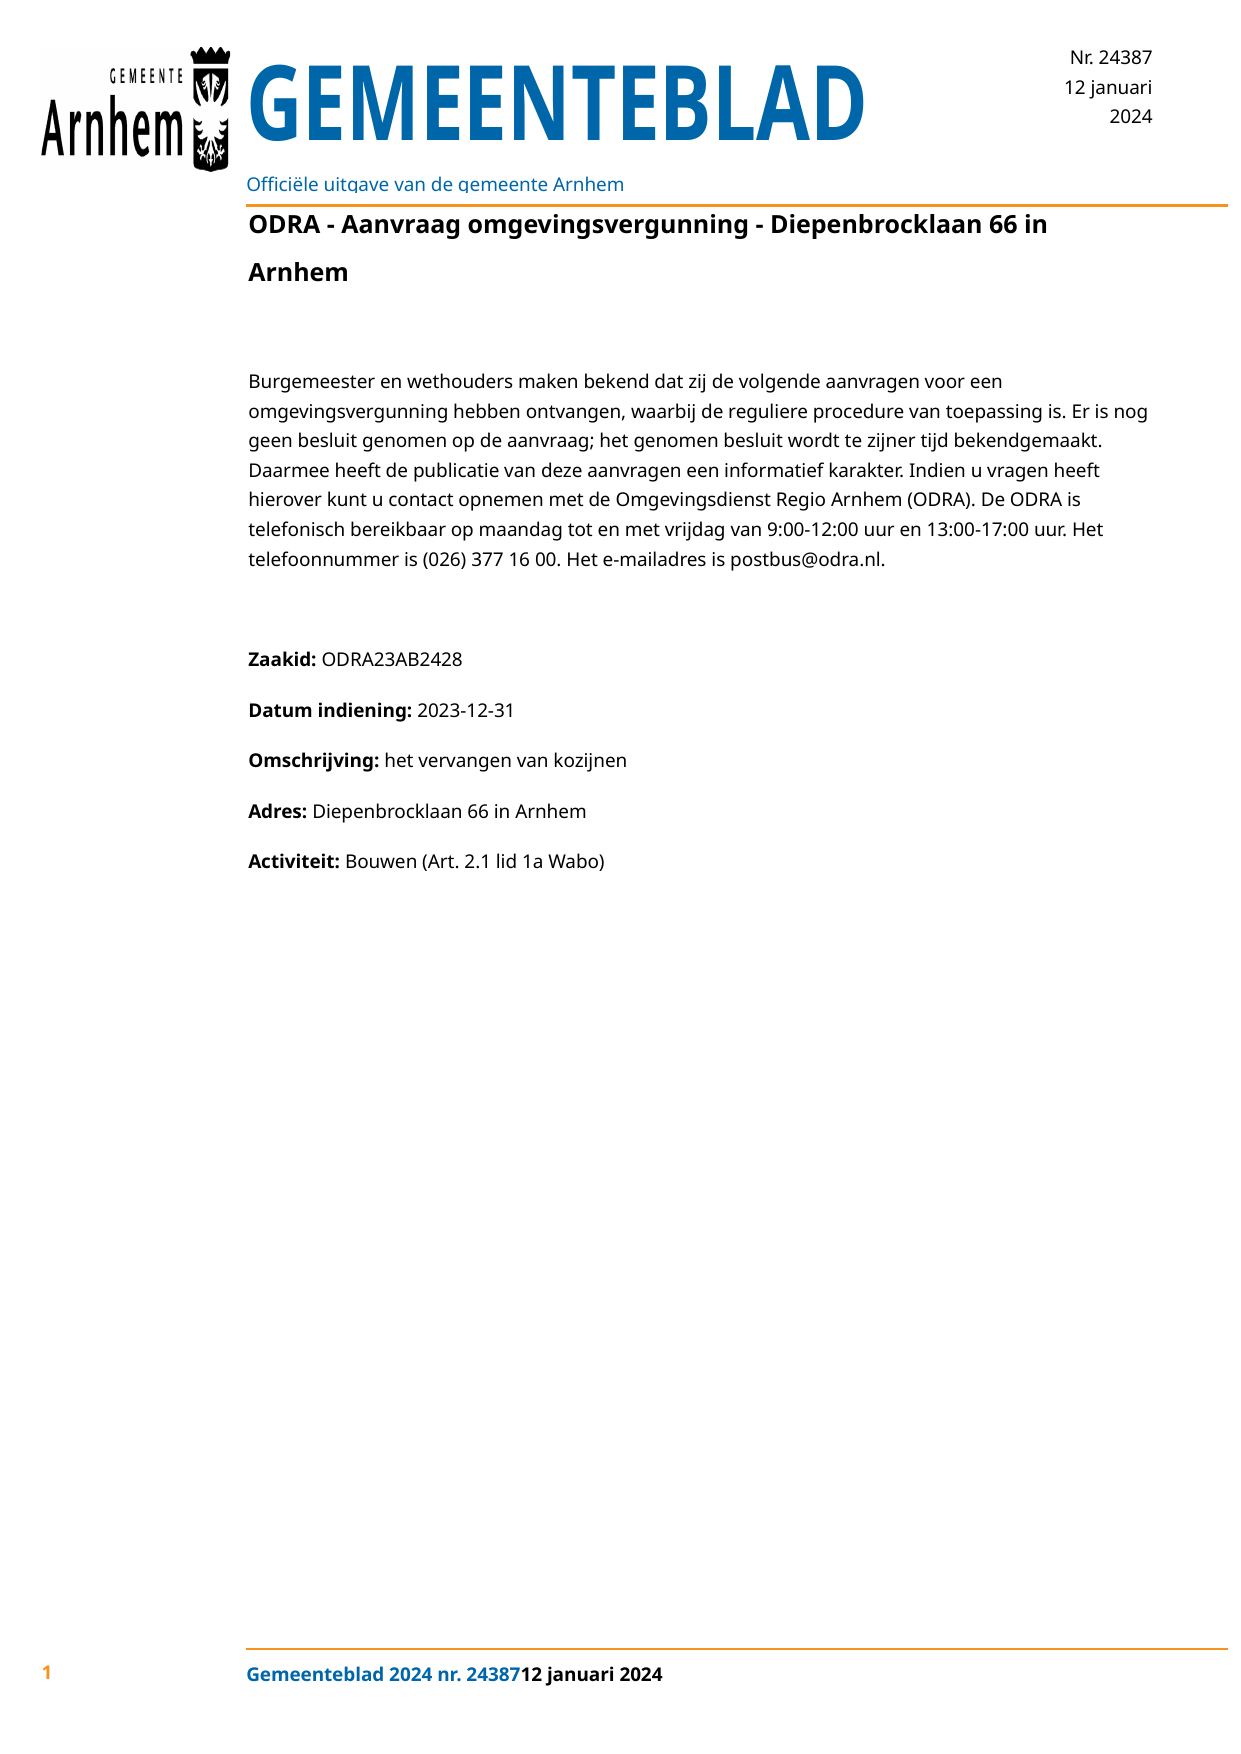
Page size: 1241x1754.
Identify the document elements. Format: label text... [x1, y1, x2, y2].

text ODRA - Aanvraag omgevingsvergunning - Diepenbrocklaan 66 in Arnhem [248, 207, 1152, 288]
text Burgemeester en wethouders maken bekend dat zij de volgende aanvragen voor een omgevingsvergunning hebben ontvangen, waarbij de reguliere procedure van toepassing is. Er is nog geen besluit genomen op de aanvraag; het genomen besluit wordt te zijner tijd bekendgemaakt. Daarmee heeft de publicatie van deze aanvragen een informatief karakter. Indien u vragen heeft hierover kunt u contact opnemen met de Omgevingsdienst Regio Arnhem (ODRA). De ODRA is telefonisch bereikbaar op maandag tot en met vrijdag van 9:00-12:00 uur en 13:00-17:00 uur. Het telefoonnummer is (026) 377 16 00. Het e-mailadres is postbus@odra.nl. [248, 368, 1152, 572]
text Datum indiening: 2023-12-31 [248, 697, 1152, 723]
text Omschrijving: het vervangen van kozijnen [248, 747, 1152, 773]
text Adres: Diepenbrocklaan 66 in Arnhem [248, 798, 1152, 824]
text Activiteit: Bouwen (Art. 2.1 lid 1a Wabo) [248, 848, 1152, 874]
picture [41, 47, 231, 172]
text Zaakid: ODRA23AB2428 [248, 647, 1152, 672]
